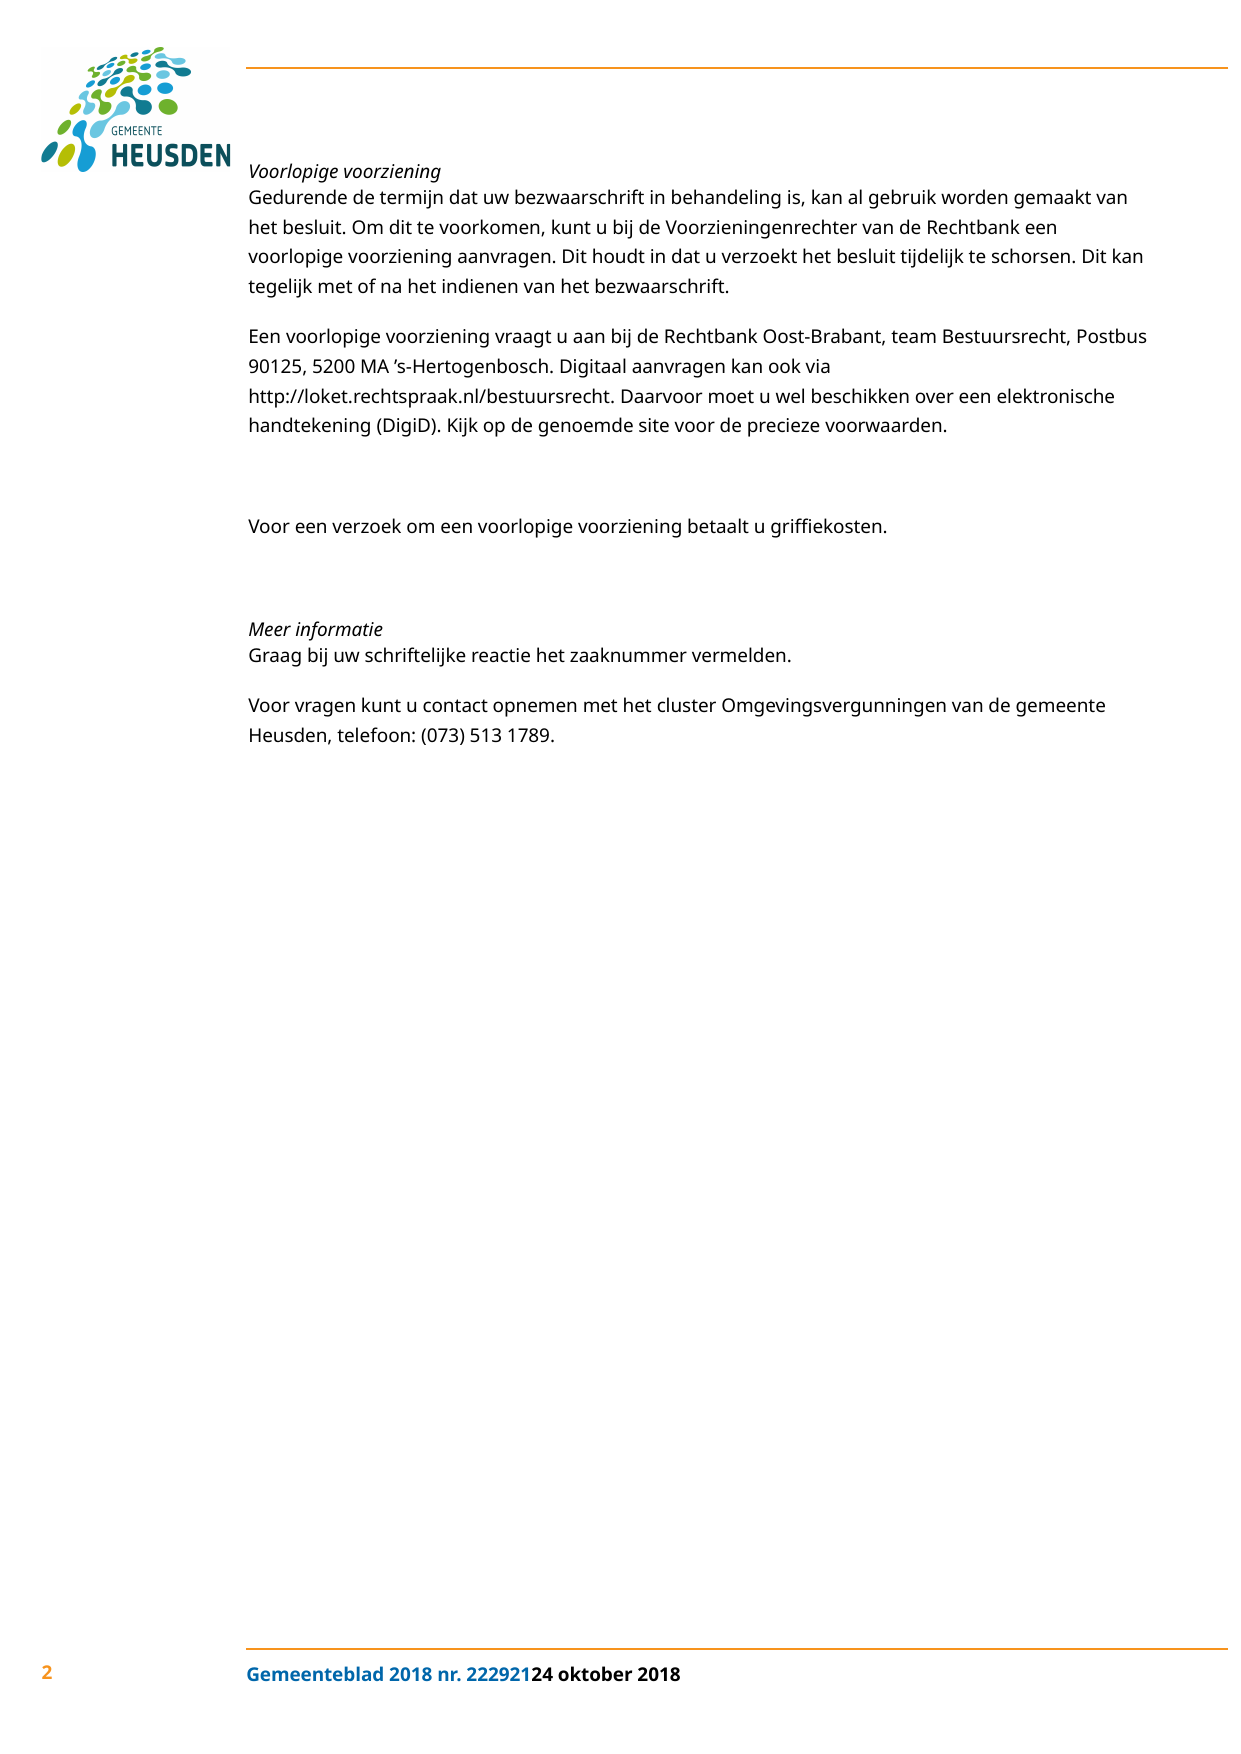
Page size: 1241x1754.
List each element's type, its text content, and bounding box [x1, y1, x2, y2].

text Gedurende de termijn dat uw bezwaarschrift in behandeling is, kan al gebruik worden gemaakt van het besluit. Om dit te voorkomen, kunt u bij de Voorzieningenrechter van de Rechtbank een voorlopige voorziening aanvragen. Dit houdt in dat u verzoekt het besluit tijdelijk te schorsen. Dit kan tegelijk met of na het indienen van het bezwaarschrift. [248, 184, 1152, 299]
text Voor vragen kunt u contact opnemen met het cluster Omgevingsvergunningen van de gemeente Heusden, telefoon: (073) 513 1789. [248, 693, 1152, 748]
text Voorlopige voorziening [248, 159, 1152, 184]
text Een voorlopige voorziening vraagt u aan bij de Rechtbank Oost-Brabant, team Bestuursrecht, Postbus 90125, 5200 MA ’s-Hertogenbosch. Digitaal aanvragen kan ook via http://loket.rechtspraak.nl/bestuursrecht. Daarvoor moet u wel beschikken over een elektronische handtekening (DigiD). Kijk op de genoemde site voor de precieze voorwaarden. [248, 324, 1152, 438]
text Graag bij uw schriftelijke reactie het zaaknummer vermelden. [248, 642, 1152, 668]
picture [41, 47, 231, 172]
text Meer informatie [248, 616, 1152, 642]
text Voor een verzoek om een voorlopige voorziening betaalt u griffiekosten. [248, 513, 1152, 539]
